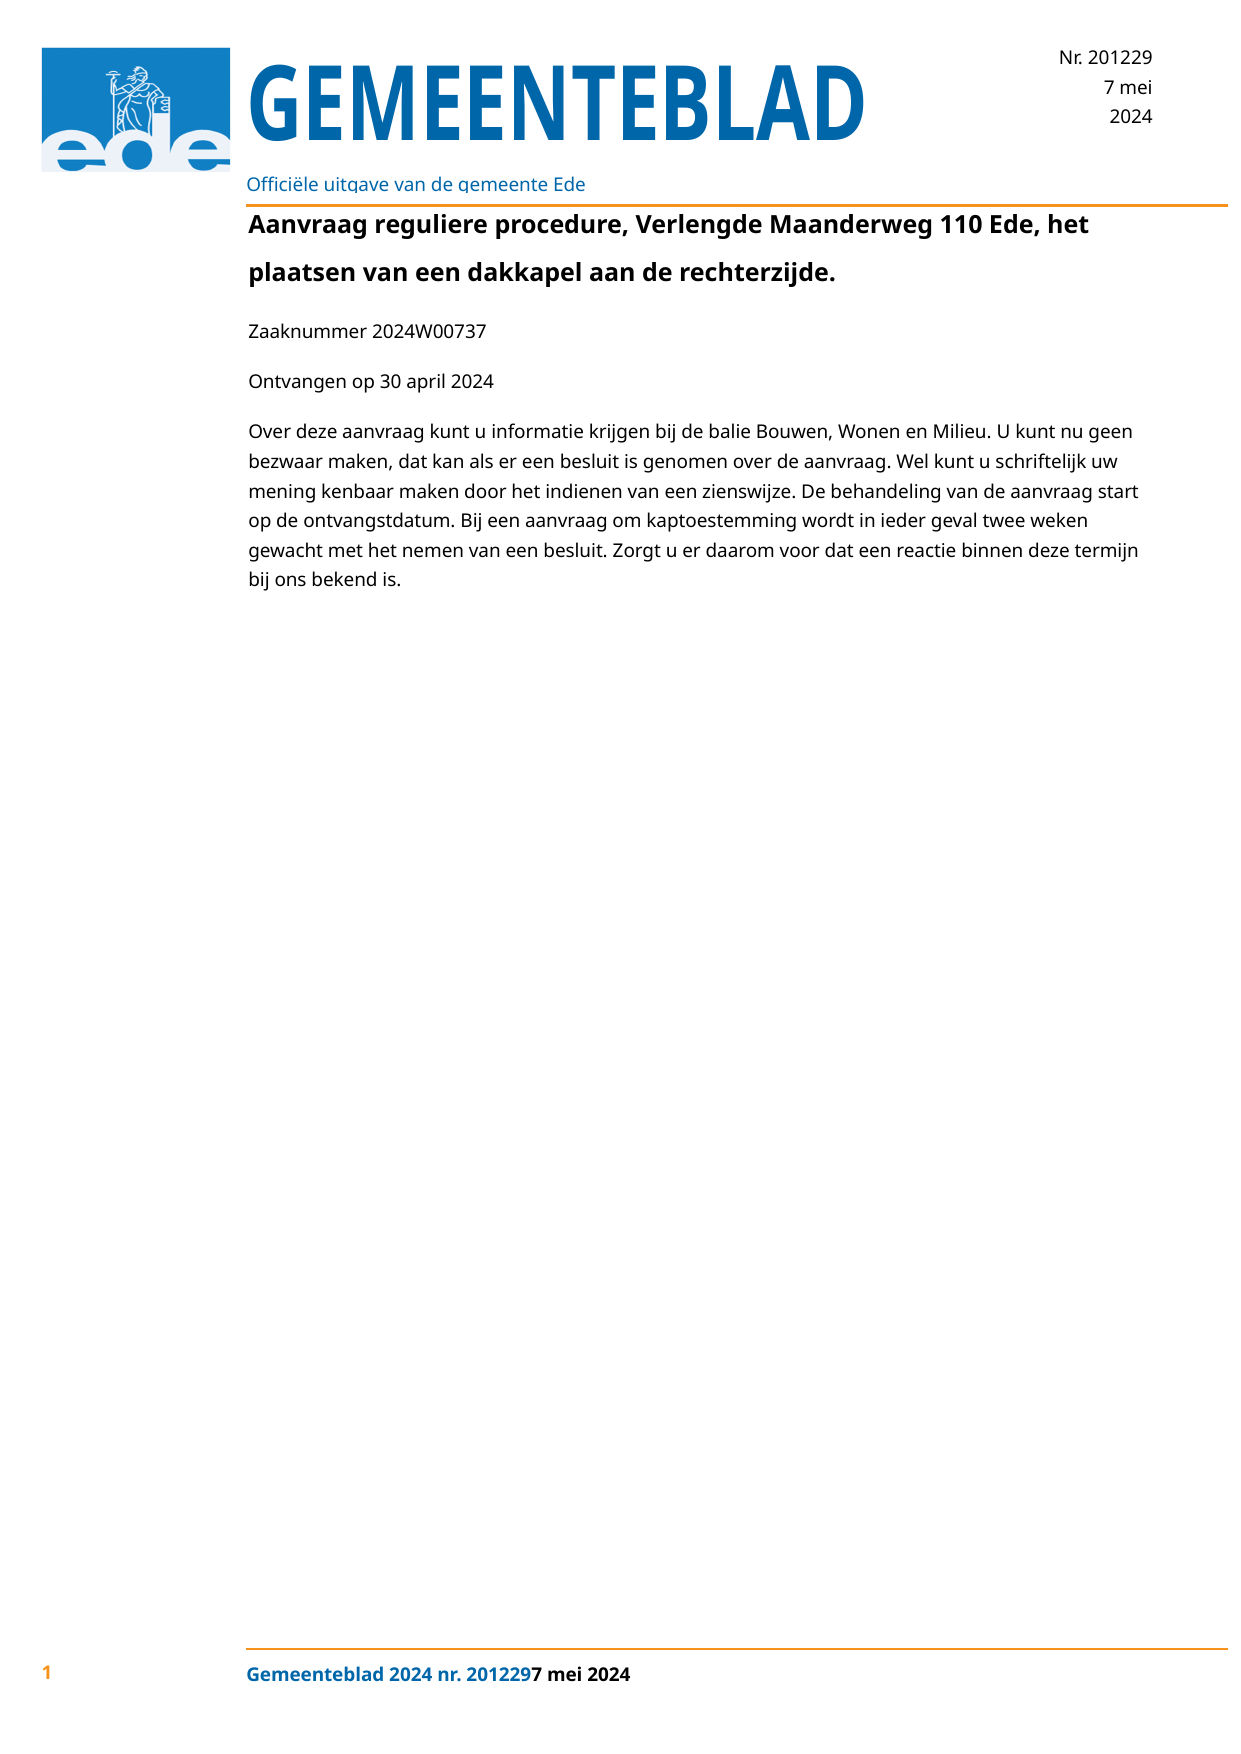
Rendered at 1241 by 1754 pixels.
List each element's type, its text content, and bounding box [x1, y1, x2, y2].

text Zaaknummer 2024W00737 [248, 318, 1152, 344]
text Over deze aanvraag kunt u informatie krijgen bij de balie Bouwen, Wonen en Milieu. U kunt nu geen bezwaar maken, dat kan als er een besluit is genomen over de aanvraag. Wel kunt u schriftelijk uw mening kenbaar maken door het indienen van een zienswijze. De behandeling van de aanvraag start op de ontvangstdatum. Bij een aanvraag om kaptoestemming wordt in ieder geval twee weken gewacht met het nemen van een besluit. Zorgt u er daarom voor dat een reactie binnen deze termijn bij ons bekend is. [248, 419, 1152, 592]
text Aanvraag reguliere procedure, Verlengde Maanderweg 110 Ede, het plaatsen van een dakkapel aan de rechterzijde. [248, 207, 1152, 288]
text Ontvangen op 30 april 2024 [248, 368, 1152, 394]
picture [41, 47, 231, 172]
